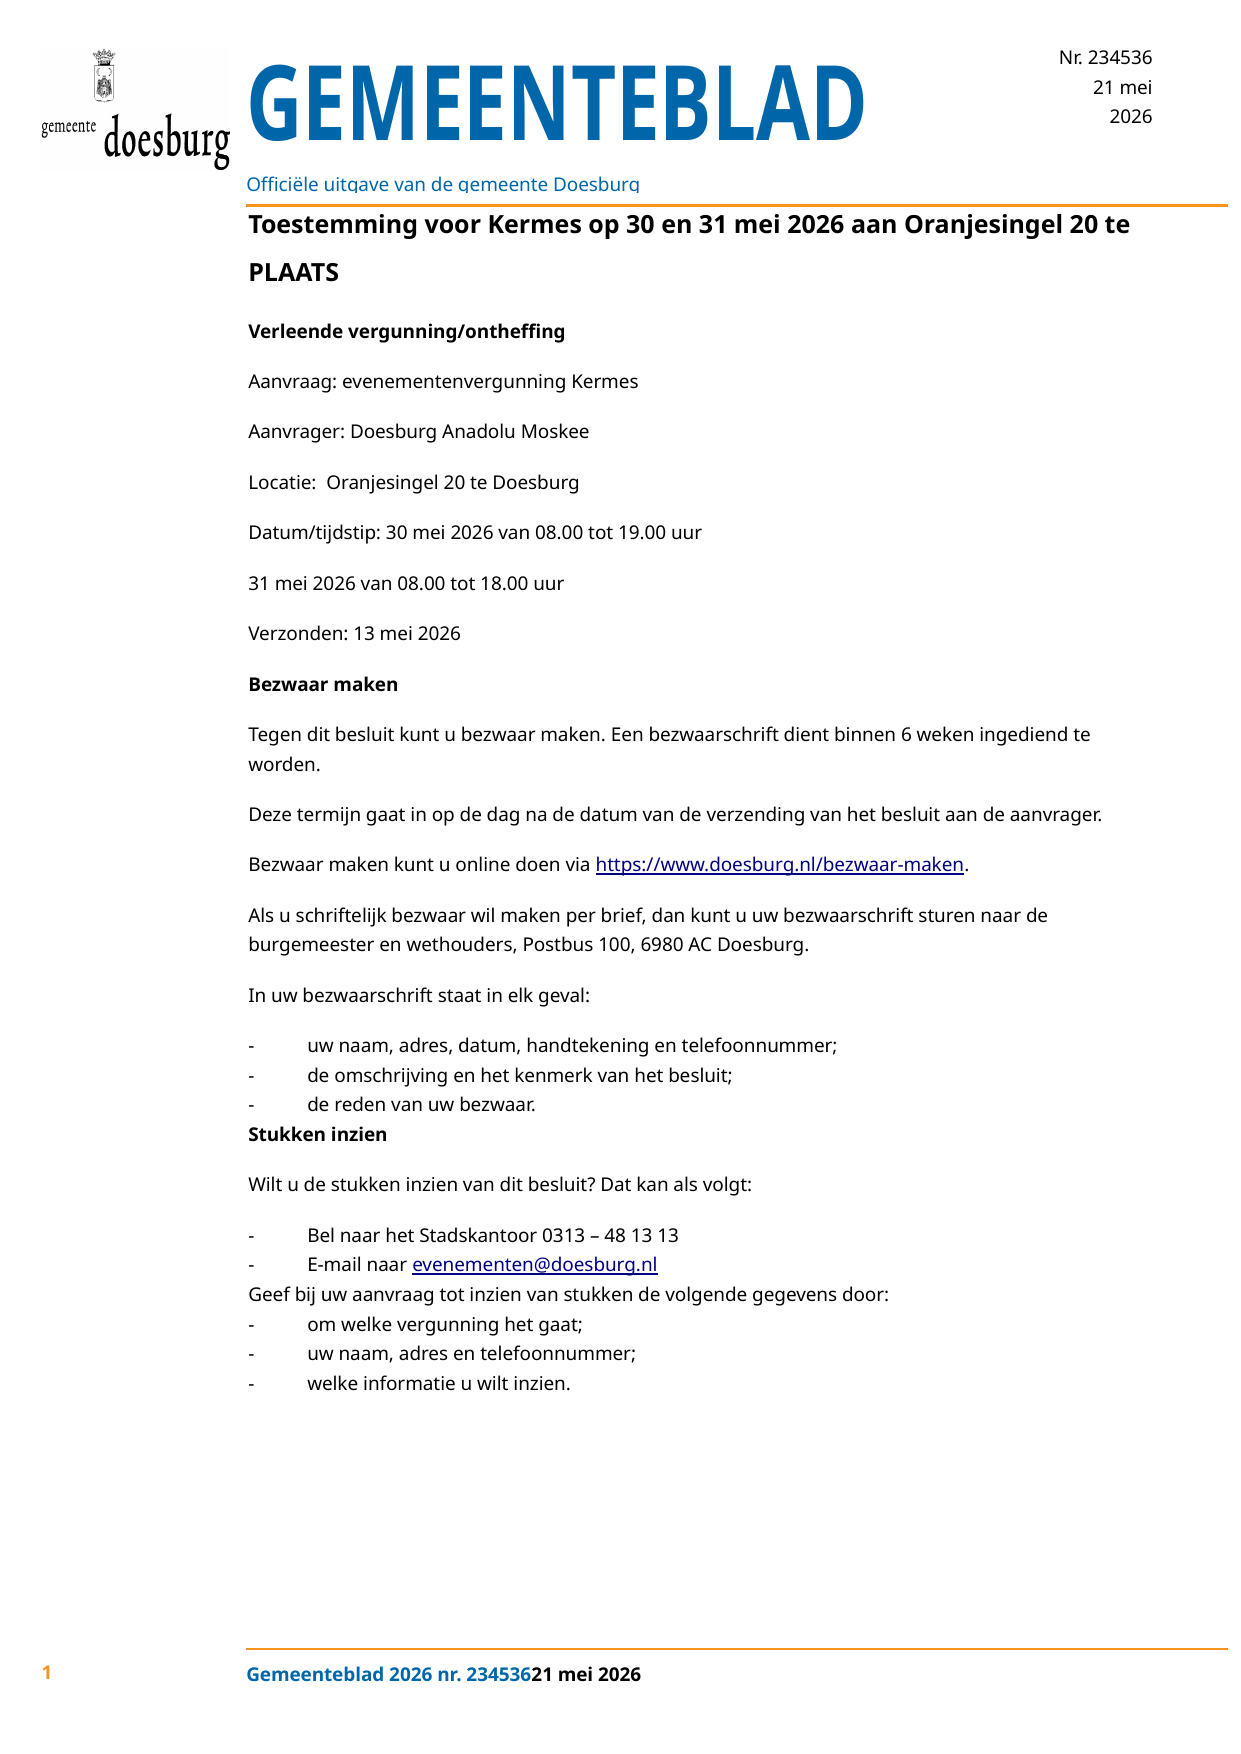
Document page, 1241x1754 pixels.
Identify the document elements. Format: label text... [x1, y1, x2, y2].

list de omschrijving en het kenmerk van het besluit; [248, 1062, 1152, 1088]
picture [41, 47, 231, 172]
text Stukken inzien [248, 1121, 1152, 1147]
list welke informatie u wilt inzien. [248, 1370, 1152, 1396]
text Locatie: Oranjesingel 20 te Doesburg [248, 469, 1152, 495]
text Aanvrager: Doesburg Anadolu Moskee [248, 419, 1152, 444]
text In uw bezwaarschrift staat in elk geval: [248, 982, 1152, 1008]
text Deze termijn gaat in op de dag na de datum van de verzending van het besluit aan de aanvrager. [248, 801, 1152, 827]
list uw naam, adres en telefoonnummer; [248, 1340, 1152, 1366]
text Verleende vergunning/ontheffing [248, 318, 1152, 344]
list Bel naar het Stadskantoor 0313 – 48 13 13 [248, 1222, 1152, 1248]
list de reden van uw bezwaar. [248, 1092, 1152, 1117]
text Bezwaar maken [248, 671, 1152, 697]
text Bezwaar maken kunt u online doen via https://www.doesburg.nl/bezwaar-maken. [248, 852, 1152, 877]
list uw naam, adres, datum, handtekening en telefoonnummer; [248, 1032, 1152, 1058]
text Tegen dit besluit kunt u bezwaar maken. Een bezwaarschrift dient binnen 6 weken ingediend te worden. [248, 721, 1152, 777]
text Aanvraag: evenementenvergunning Kermes [248, 368, 1152, 394]
text 31 mei 2026 van 08.00 tot 18.00 uur [248, 570, 1152, 596]
text Toestemming voor Kermes op 30 en 31 mei 2026 aan Oranjesingel 20 te PLAATS [248, 207, 1152, 288]
list om welke vergunning het gaat; [248, 1311, 1152, 1337]
text Wilt u de stukken inzien van dit besluit? Dat kan als volgt: [248, 1172, 1152, 1197]
list E-mail naar evenementen@doesburg.nl [248, 1252, 1152, 1277]
text Als u schriftelijk bezwaar wil maken per brief, dan kunt u uw bezwaarschrift sturen naar de burgemeester en wethouders, Postbus 100, 6980 AC Doesburg. [248, 902, 1152, 957]
text Geef bij uw aanvraag tot inzien van stukken de volgende gegevens door: [248, 1281, 1152, 1307]
text Verzonden: 13 mei 2026 [248, 620, 1152, 646]
text Datum/tijdstip: 30 mei 2026 van 08.00 tot 19.00 uur [248, 519, 1152, 545]
